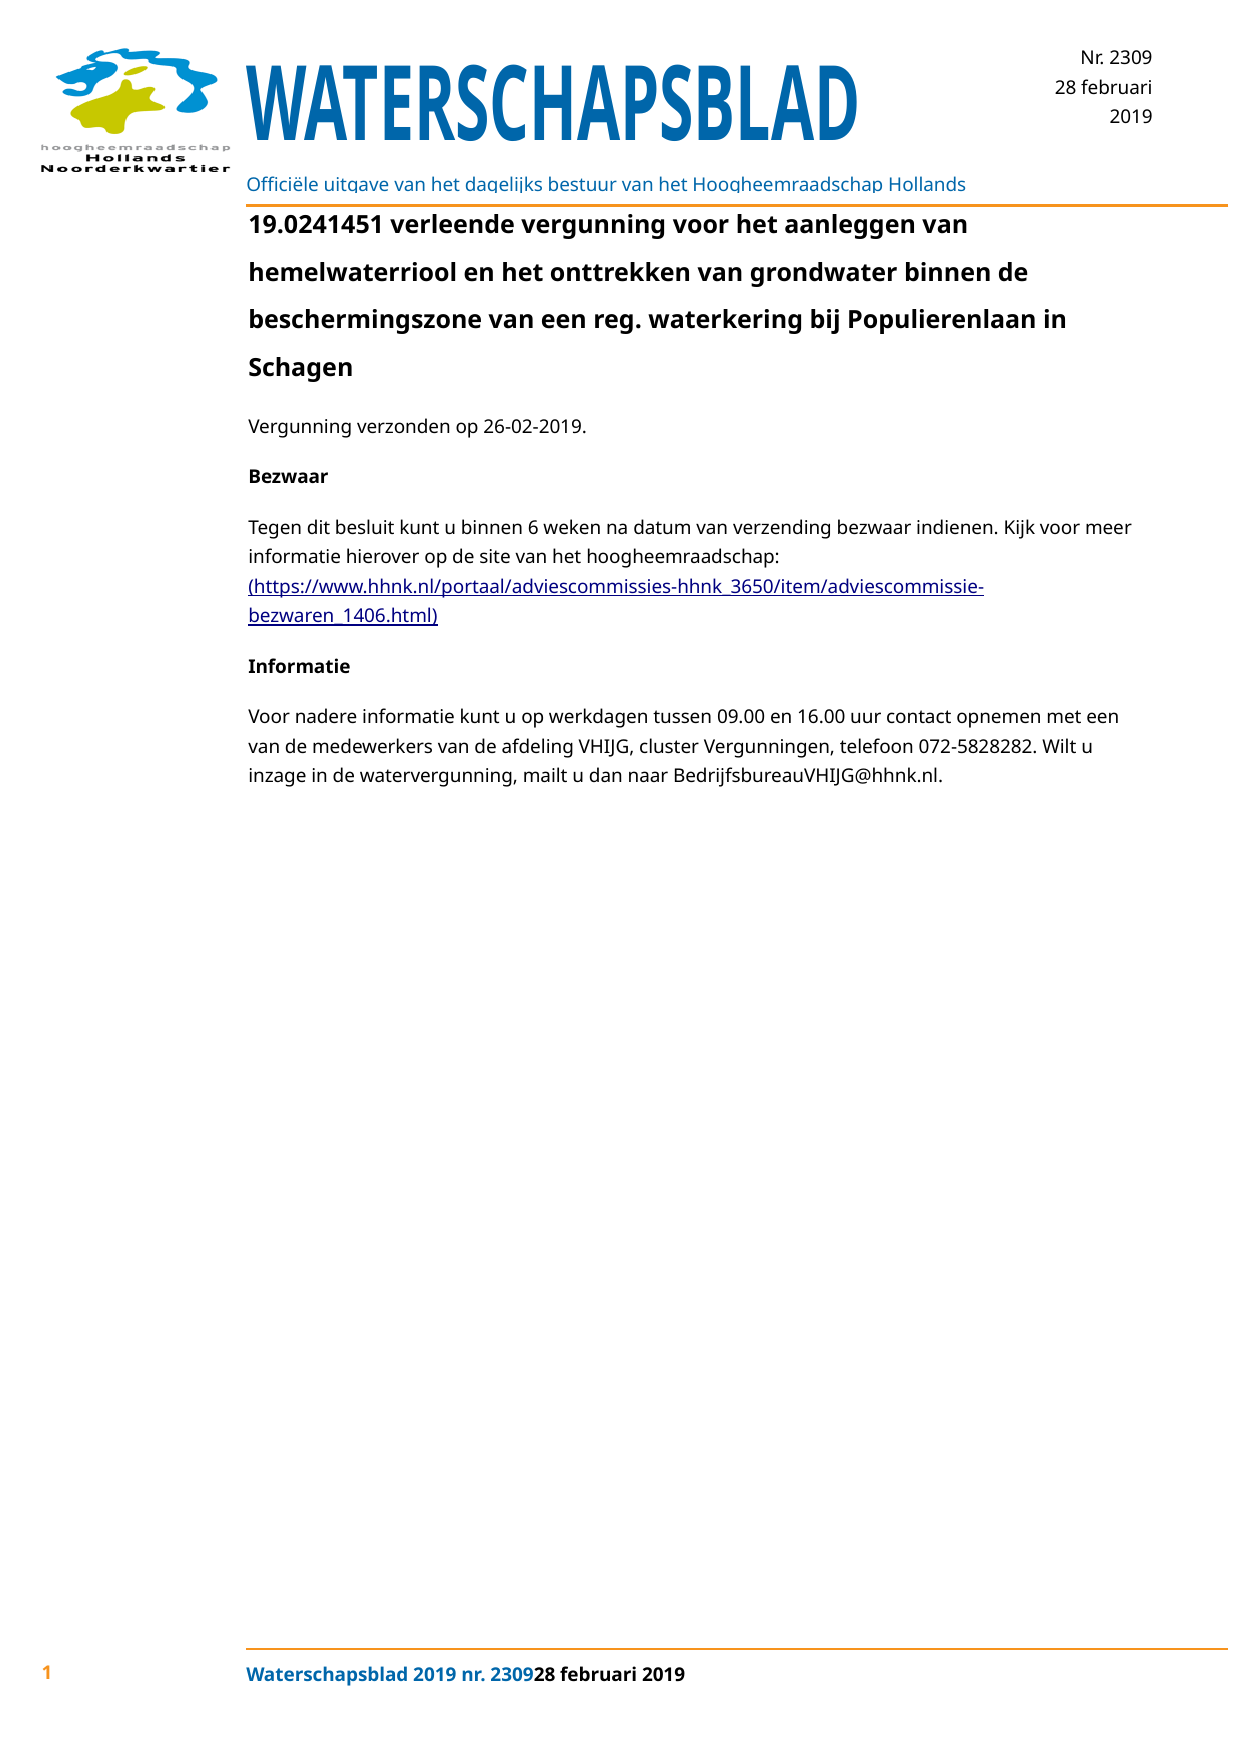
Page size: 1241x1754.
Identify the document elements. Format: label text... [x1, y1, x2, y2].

text Bezwaar [248, 463, 1152, 489]
text 19.0241451 verleende vergunning voor het aanleggen van hemelwaterriool en het onttrekken van grondwater binnen de beschermingszone van een reg. waterkering bij Populierenlaan in Schagen [248, 207, 1152, 384]
text Vergunning verzonden op 26-02-2019. [248, 413, 1152, 439]
picture [41, 47, 231, 172]
text Informatie [248, 653, 1152, 679]
text Tegen dit besluit kunt u binnen 6 weken na datum van verzending bezwaar indienen. Kijk voor meer informatie hierover op de site van het hoogheemraadschap: (https://www.hhnk.nl/portaal/adviescommissies-hhnk_3650/item/adviescommissie-bezwaren_1406.html) [248, 514, 1152, 628]
text Voor nadere informatie kunt u op werkdagen tussen 09.00 en 16.00 uur contact opnemen met een van de medewerkers van de afdeling VHIJG, cluster Vergunningen, telefoon 072-5828282. Wilt u inzage in de watervergunning, mailt u dan naar BedrijfsbureauVHIJG@hhnk.nl. [248, 703, 1152, 788]
